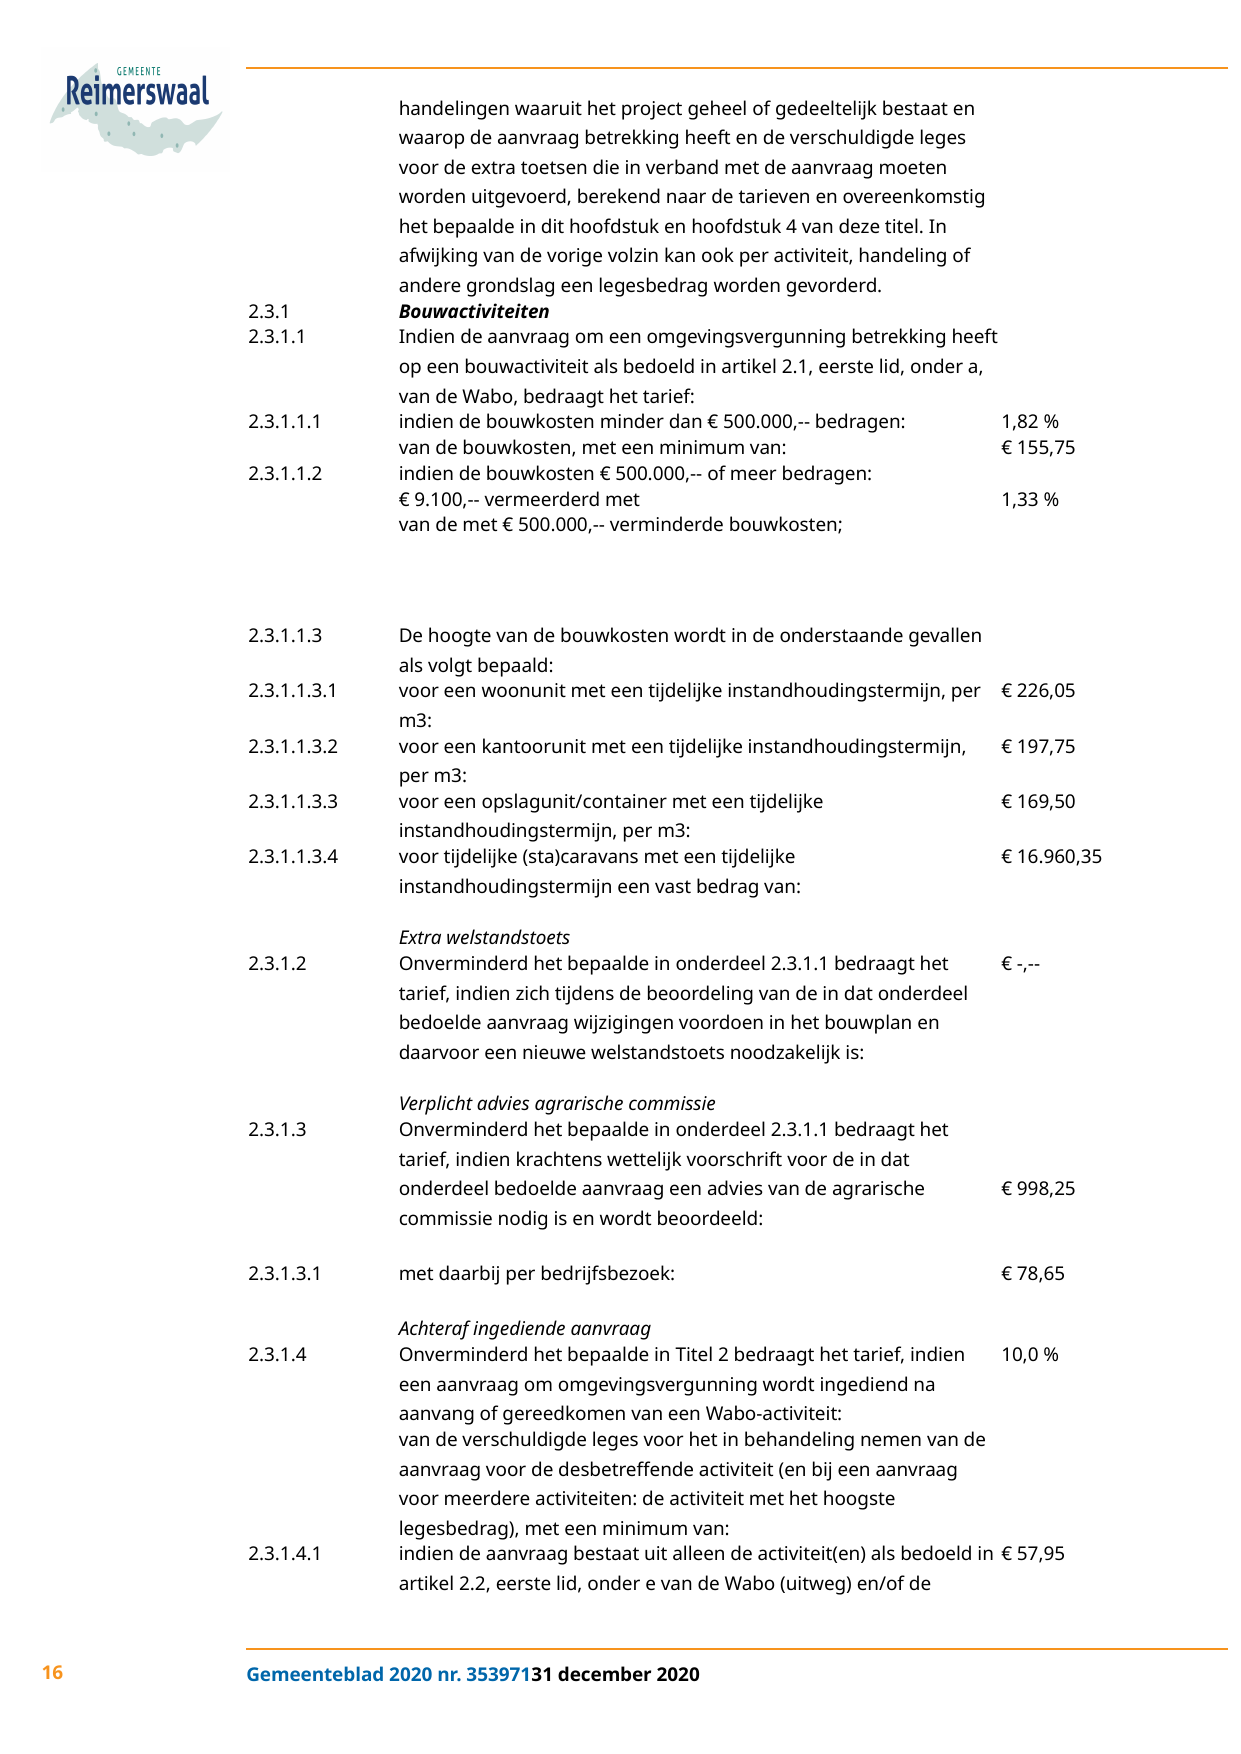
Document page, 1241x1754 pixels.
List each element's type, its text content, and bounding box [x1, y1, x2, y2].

table_cell 2.3.1.1.3.2 [248, 733, 398, 788]
table_cell van de met € 500.000,-- verminderde bouwkosten; [399, 512, 1001, 537]
table_cell [1001, 925, 1152, 950]
table_cell 2.3.1.4.1 [248, 1541, 398, 1596]
table_cell voor een kantoorunit met een tijdelijke instandhoudingstermijn, per m3: [399, 733, 1001, 788]
table_cell [399, 1065, 1001, 1090]
table_cell 2.3.1.1.2 [248, 460, 398, 486]
table_cell [1001, 324, 1152, 409]
table_cell Onverminderd het bepaalde in onderdeel 2.3.1.1 bedraagt het tarief, indien krachtens wettelijk voorschrift voor de in dat onderdeel bedoelde aanvraag een advies van de agrarische commissie nodig is en wordt beoordeeld: [399, 1116, 1001, 1260]
table_cell 1,33 % [1001, 486, 1152, 512]
table_cell voor een woonunit met een tijdelijke instandhoudingstermijn, per m3: [399, 678, 1001, 733]
table_cell € 226,05 [1001, 678, 1152, 733]
table_cell [248, 95, 398, 298]
table_cell [248, 434, 398, 460]
table_cell € 78,65 [1001, 1260, 1152, 1316]
table_cell [399, 899, 1001, 924]
table_cell 2.3.1.1.3 [248, 622, 398, 677]
table_cell € 16.960,35 [1001, 844, 1152, 899]
table_cell 2.3.1.2 [248, 950, 398, 1065]
table_cell 2.3.1.1 [248, 324, 398, 409]
table_cell Bouwactiviteiten [399, 298, 1001, 324]
table_cell 2.3.1.1.3.4 [248, 844, 398, 899]
table_cell voor tijdelijke (sta)caravans met een tijdelijke instandhoudingstermijn een vast bedrag van: [399, 844, 1001, 899]
table_cell van de verschuldigde leges voor het in behandeling nemen van de aanvraag voor de desbetreffende activiteit (en bij een aanvraag voor meerdere activiteiten: de activiteit met het hoogste legesbedrag), met een minimum van: [399, 1426, 1001, 1541]
table_cell Achteraf ingediende aanvraag [399, 1316, 1001, 1341]
table_cell 2.3.1.3.1 [248, 1260, 398, 1316]
table_cell indien de aanvraag bestaat uit alleen de activiteit(en) als bedoeld in artikel 2.2, eerste lid, onder e van de Wabo (uitweg) en/of de [399, 1541, 1001, 1596]
table_cell 2.3.1.1.3.3 [248, 788, 398, 843]
table_cell handelingen waaruit het project geheel of gedeeltelijk bestaat en waarop de aanvraag betrekking heeft en de verschuldigde leges voor de extra toetsen die in verband met de aanvraag moeten worden uitgevoerd, berekend naar de tarieven en overeenkomstig het bepaalde in dit hoofdstuk en hoofdstuk 4 van deze titel. In afwijking van de vorige volzin kan ook per activiteit, handeling of andere grondslag een legesbedrag worden gevorderd. [399, 95, 1001, 298]
table_cell [248, 1065, 398, 1090]
table_cell [248, 512, 398, 537]
table_cell Onverminderd het bepaalde in onderdeel 2.3.1.1 bedraagt het tarief, indien zich tijdens de beoordeling van de in dat onderdeel bedoelde aanvraag wijzigingen voordoen in het bouwplan en daarvoor een nieuwe welstandstoets noodzakelijk is: [399, 950, 1001, 1065]
table_cell [1001, 1316, 1152, 1341]
table_cell 2.3.1.1.3.1 [248, 678, 398, 733]
table_cell Verplicht advies agrarische commissie [399, 1090, 1001, 1116]
table_cell [248, 1090, 398, 1116]
table_cell 2.3.1.4 [248, 1341, 398, 1426]
table_cell 2.3.1.3 [248, 1116, 398, 1260]
table_cell [1001, 1426, 1152, 1541]
table_cell [248, 486, 398, 512]
table_cell [1001, 537, 1152, 622]
table_cell [248, 1426, 398, 1541]
picture [41, 47, 231, 172]
table_cell voor een opslagunit/container met een tijdelijke instandhoudingstermijn, per m3: [399, 788, 1001, 843]
table_cell [399, 537, 1001, 622]
table_cell 1,82 % [1001, 409, 1152, 434]
table_cell [1001, 298, 1152, 324]
table_cell indien de bouwkosten minder dan € 500.000,-- bedragen: [399, 409, 1001, 434]
table_cell € 57,95 [1001, 1541, 1152, 1596]
table_cell [248, 537, 398, 622]
table_cell [1001, 460, 1152, 486]
table_cell Extra welstandstoets [399, 925, 1001, 950]
table_cell € -,-- [1001, 950, 1152, 1065]
table_cell [248, 1316, 398, 1341]
table_cell € 9.100,-- vermeerderd met [399, 486, 1001, 512]
table_cell 2.3.1 [248, 298, 398, 324]
table_cell € 155,75 [1001, 434, 1152, 460]
table_cell € 169,50 [1001, 788, 1152, 843]
table_cell [1001, 622, 1152, 677]
table_cell Indien de aanvraag om een omgevingsvergunning betrekking heeft op een bouwactiviteit als bedoeld in artikel 2.1, eerste lid, onder a, van de Wabo, bedraagt het tarief: [399, 324, 1001, 409]
table_cell [1001, 1065, 1152, 1090]
table_cell Onverminderd het bepaalde in Titel 2 bedraagt het tarief, indien een aanvraag om omgevingsvergunning wordt ingediend na aanvang of gereedkomen van een Wabo-activiteit: [399, 1341, 1001, 1426]
table_cell [1001, 512, 1152, 537]
table_cell [1001, 899, 1152, 924]
table_cell € 197,75 [1001, 733, 1152, 788]
table_cell [1001, 1090, 1152, 1116]
table_cell De hoogte van de bouwkosten wordt in de onderstaande gevallen als volgt bepaald: [399, 622, 1001, 677]
table_cell [1001, 95, 1152, 298]
table_cell indien de bouwkosten € 500.000,-- of meer bedragen: [399, 460, 1001, 486]
table_cell € 998,25 [1001, 1116, 1152, 1260]
table_cell met daarbij per bedrijfsbezoek: [399, 1260, 1001, 1316]
table_cell van de bouwkosten, met een minimum van: [399, 434, 1001, 460]
table_cell 2.3.1.1.1 [248, 409, 398, 434]
table_cell 10,0 % [1001, 1341, 1152, 1426]
table_cell [248, 925, 398, 950]
table_cell [248, 899, 398, 924]
